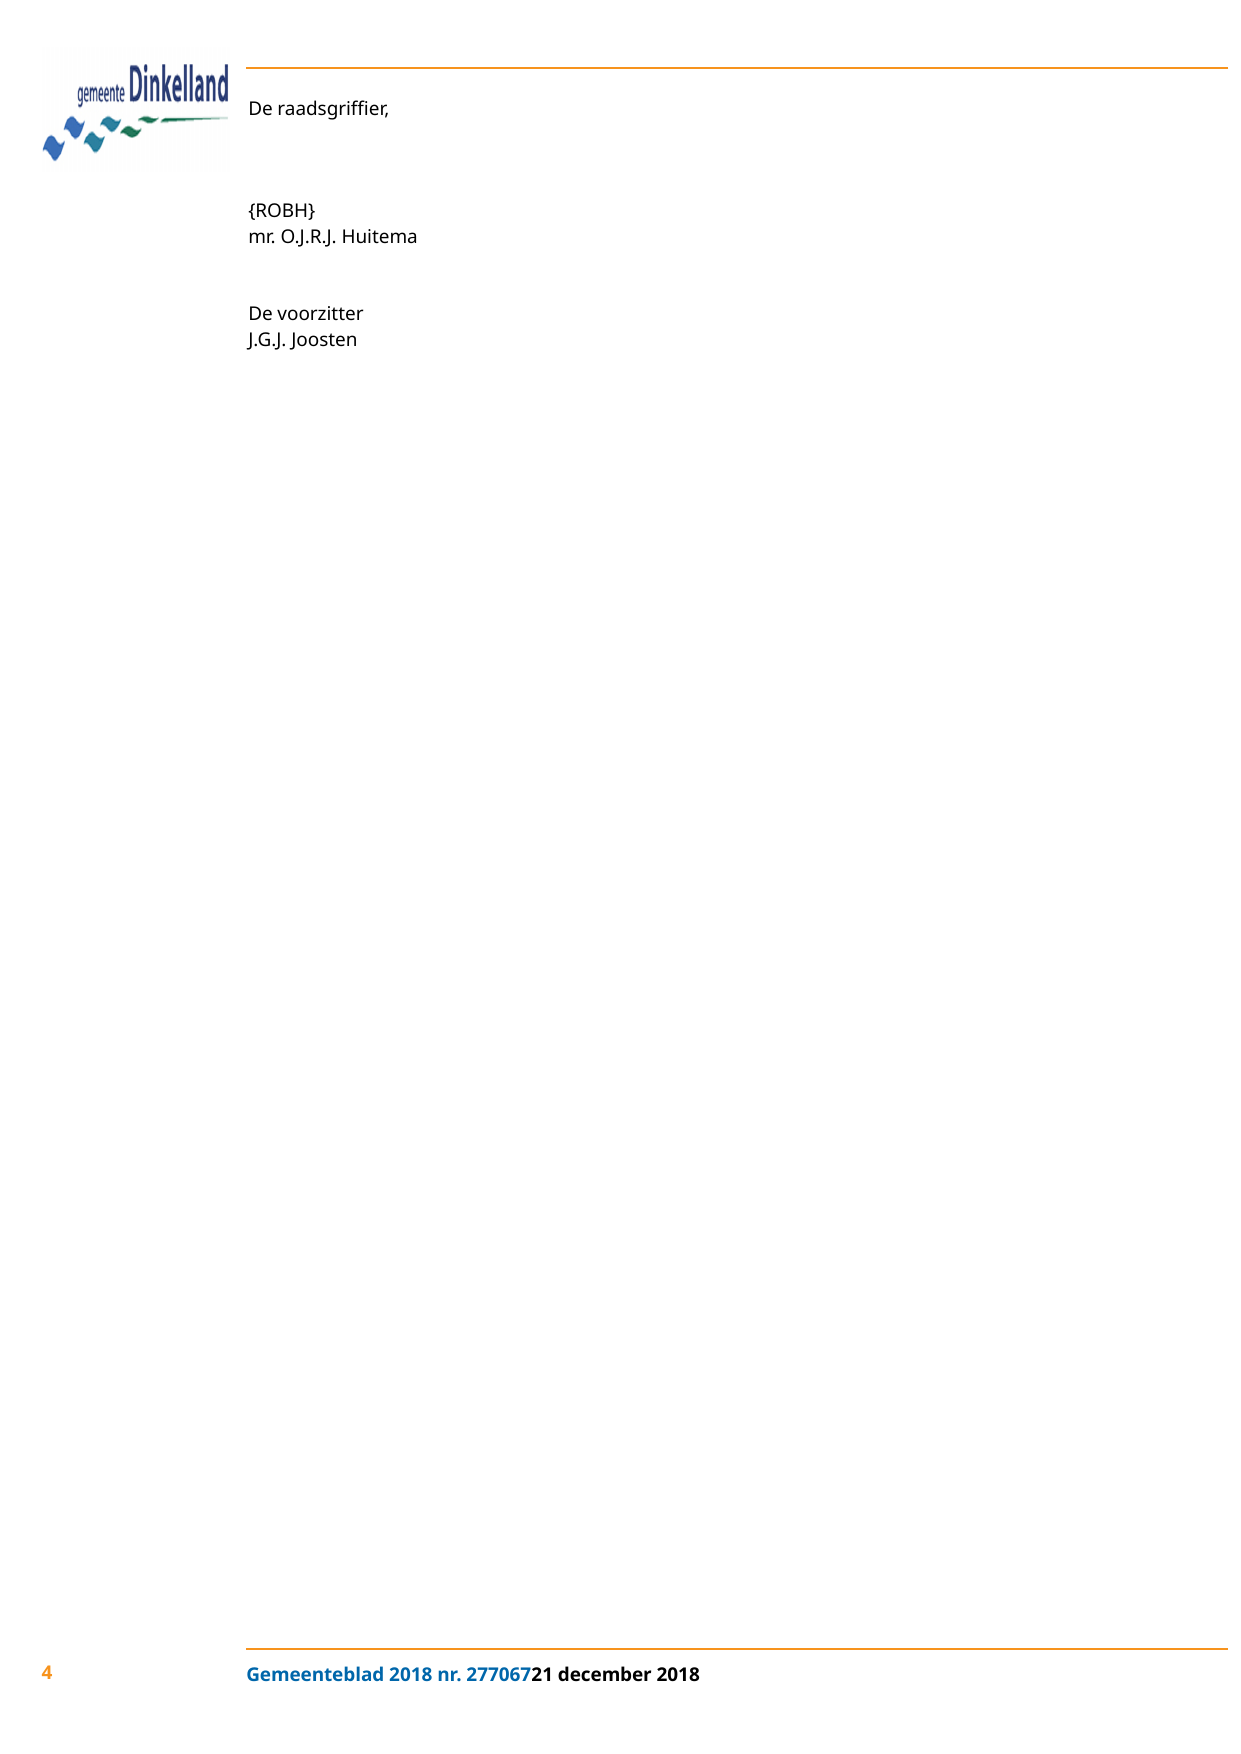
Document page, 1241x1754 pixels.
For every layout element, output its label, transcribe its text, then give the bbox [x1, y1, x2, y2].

text J.G.J. Joosten [248, 326, 1152, 352]
text {ROBH} [248, 198, 1152, 223]
picture [41, 47, 231, 172]
text De voorzitter [248, 301, 1152, 326]
text De raadsgriffier, [248, 95, 1152, 121]
text mr. O.J.R.J. Huitema [248, 223, 1152, 249]
